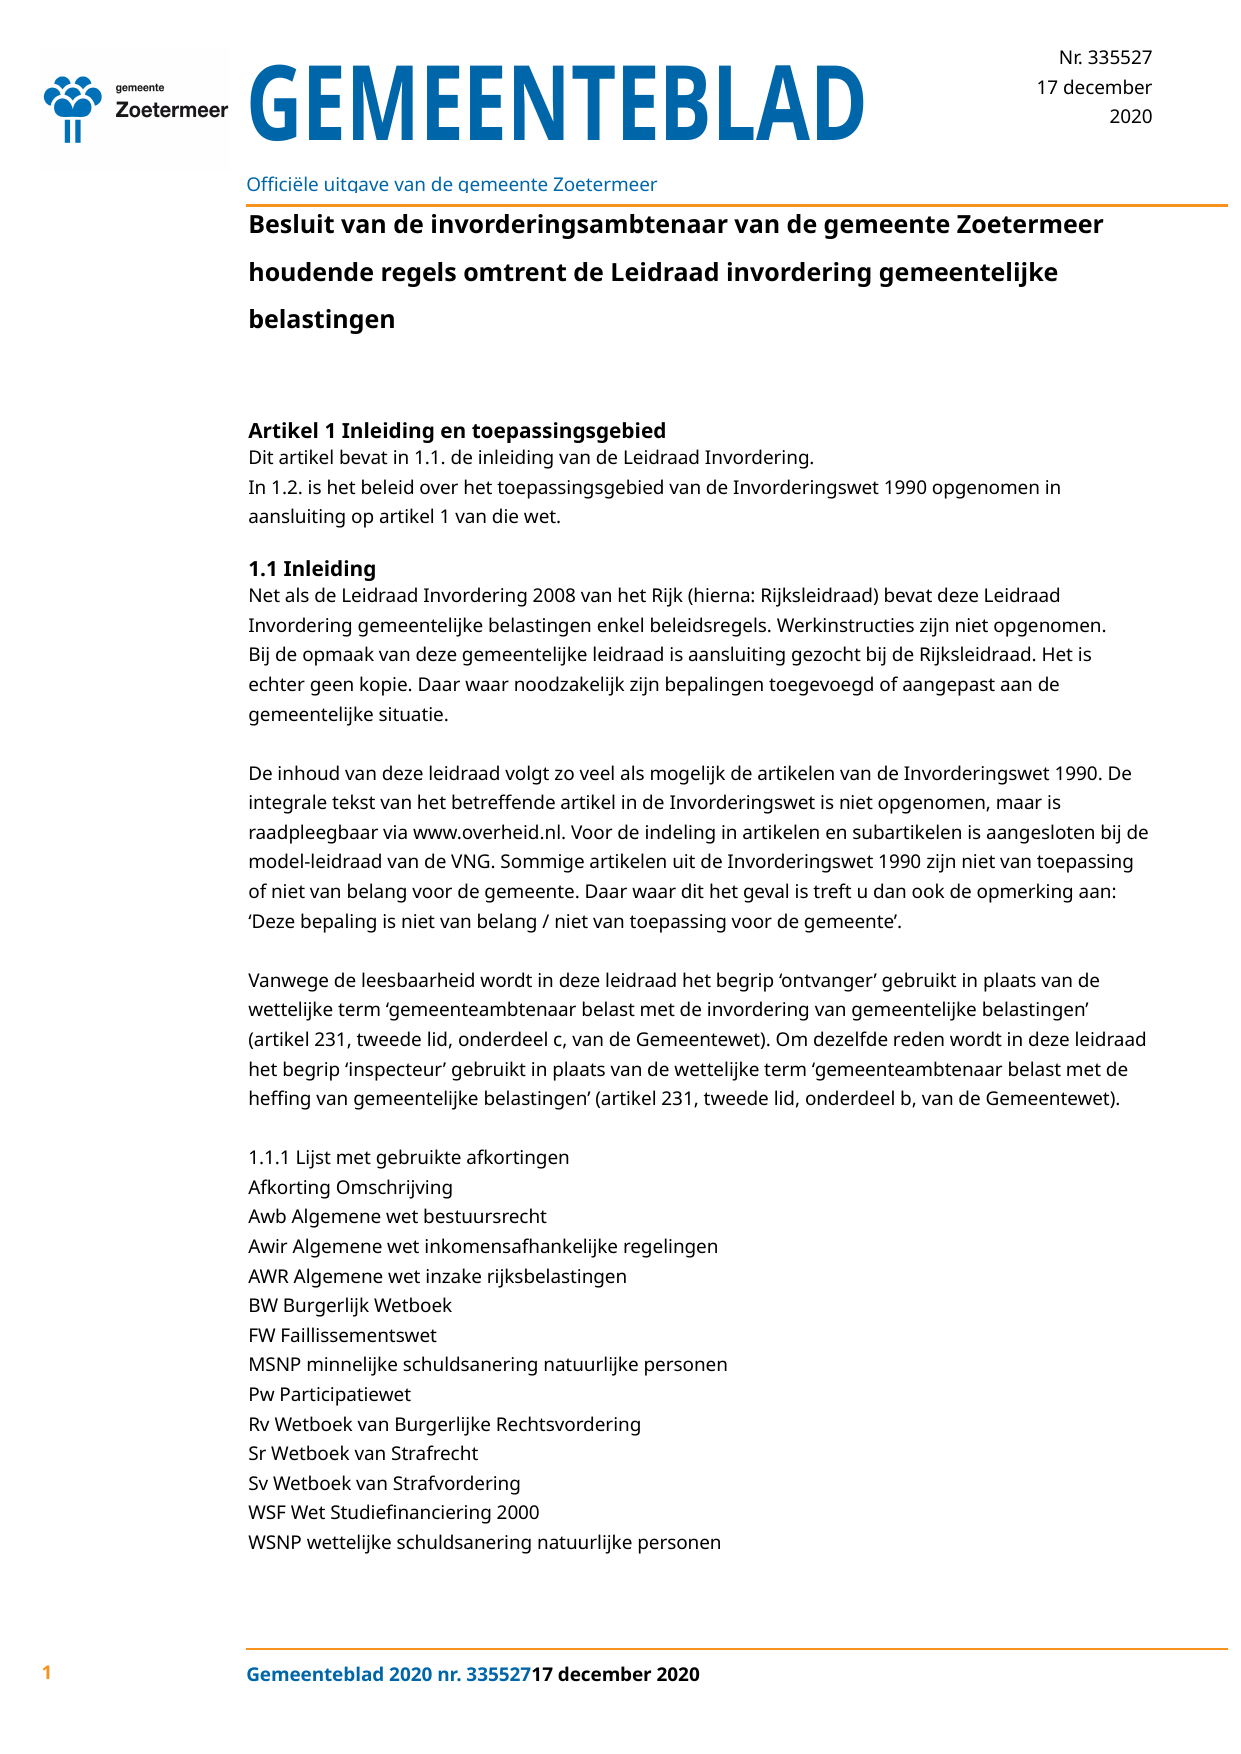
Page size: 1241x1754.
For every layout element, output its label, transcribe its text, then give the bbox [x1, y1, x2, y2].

text Net als de Leidraad Invordering 2008 van het Rijk (hierna: Rijksleidraad) bevat deze Leidraad Invordering gemeentelijke belastingen enkel beleidsregels. Werkinstructies zijn niet opgenomen. [248, 582, 1152, 638]
text Sv Wetboek van Strafvordering [248, 1470, 1152, 1496]
text Rv Wetboek van Burgerlijke Rechtsvordering [248, 1411, 1152, 1436]
picture [41, 47, 231, 172]
text MSNP minnelijke schuldsanering natuurlijke personen [248, 1352, 1152, 1377]
text 1.1.1 Lijst met gebruikte afkortingen [248, 1144, 1152, 1170]
text Bij de opmaak van deze gemeentelijke leidraad is aansluiting gezocht bij de Rijksleidraad. Het is echter geen kopie. Daar waar noodzakelijk zijn bepalingen toegevoegd of aangepast aan de gemeentelijke situatie. [248, 642, 1152, 726]
text AWR Algemene wet inzake rijksbelastingen [248, 1263, 1152, 1288]
text Awir Algemene wet inkomensafhankelijke regelingen [248, 1233, 1152, 1259]
text FW Faillissementswet [248, 1322, 1152, 1348]
text Pw Participatiewet [248, 1381, 1152, 1407]
text WSF Wet Studiefinanciering 2000 [248, 1499, 1152, 1525]
text Artikel 1 Inleiding en toepassingsgebied [248, 416, 1152, 444]
text Afkorting Omschrijving [248, 1174, 1152, 1200]
text Besluit van de invorderingsambtenaar van de gemeente Zoetermeer houdende regels omtrent de Leidraad invordering gemeentelijke belastingen [248, 207, 1152, 336]
text De inhoud van deze leidraad volgt zo veel als mogelijk de artikelen van de Invorderingswet 1990. De integrale tekst van het betreffende artikel in de Invorderingswet is niet opgenomen, maar is raadpleegbaar via www.overheid.nl. Voor de indeling in artikelen en subartikelen is aangesloten bij de model-leidraad van de VNG. Sommige artikelen uit de Invorderingswet 1990 zijn niet van toepassing of niet van belang voor de gemeente. Daar waar dit het geval is treft u dan ook de opmerking aan: ‘Deze bepaling is niet van belang / niet van toepassing voor de gemeente’. [248, 760, 1152, 933]
text Awb Algemene wet bestuursrecht [248, 1204, 1152, 1229]
text Dit artikel bevat in 1.1. de inleiding van de Leidraad Invordering. [248, 444, 1152, 470]
text 1.1 Inleiding [248, 554, 1152, 582]
text Vanwege de leesbaarheid wordt in deze leidraad het begrip ‘ontvanger’ gebruikt in plaats van de wettelijke term ‘gemeenteambtenaar belast met de invordering van gemeentelijke belastingen’ (artikel 231, tweede lid, onderdeel c, van de Gemeentewet). Om dezelfde reden wordt in deze leidraad het begrip ‘inspecteur’ gebruikt in plaats van de wettelijke term ‘gemeenteambtenaar belast met de heffing van gemeentelijke belastingen’ (artikel 231, tweede lid, onderdeel b, van de Gemeentewet). [248, 967, 1152, 1111]
text WSNP wettelijke schuldsanering natuurlijke personen [248, 1529, 1152, 1555]
text Sr Wetboek van Strafrecht [248, 1440, 1152, 1466]
text In 1.2. is het beleid over het toepassingsgebied van de Invorderingswet 1990 opgenomen in aansluiting op artikel 1 van die wet. [248, 474, 1152, 529]
text BW Burgerlijk Wetboek [248, 1292, 1152, 1318]
